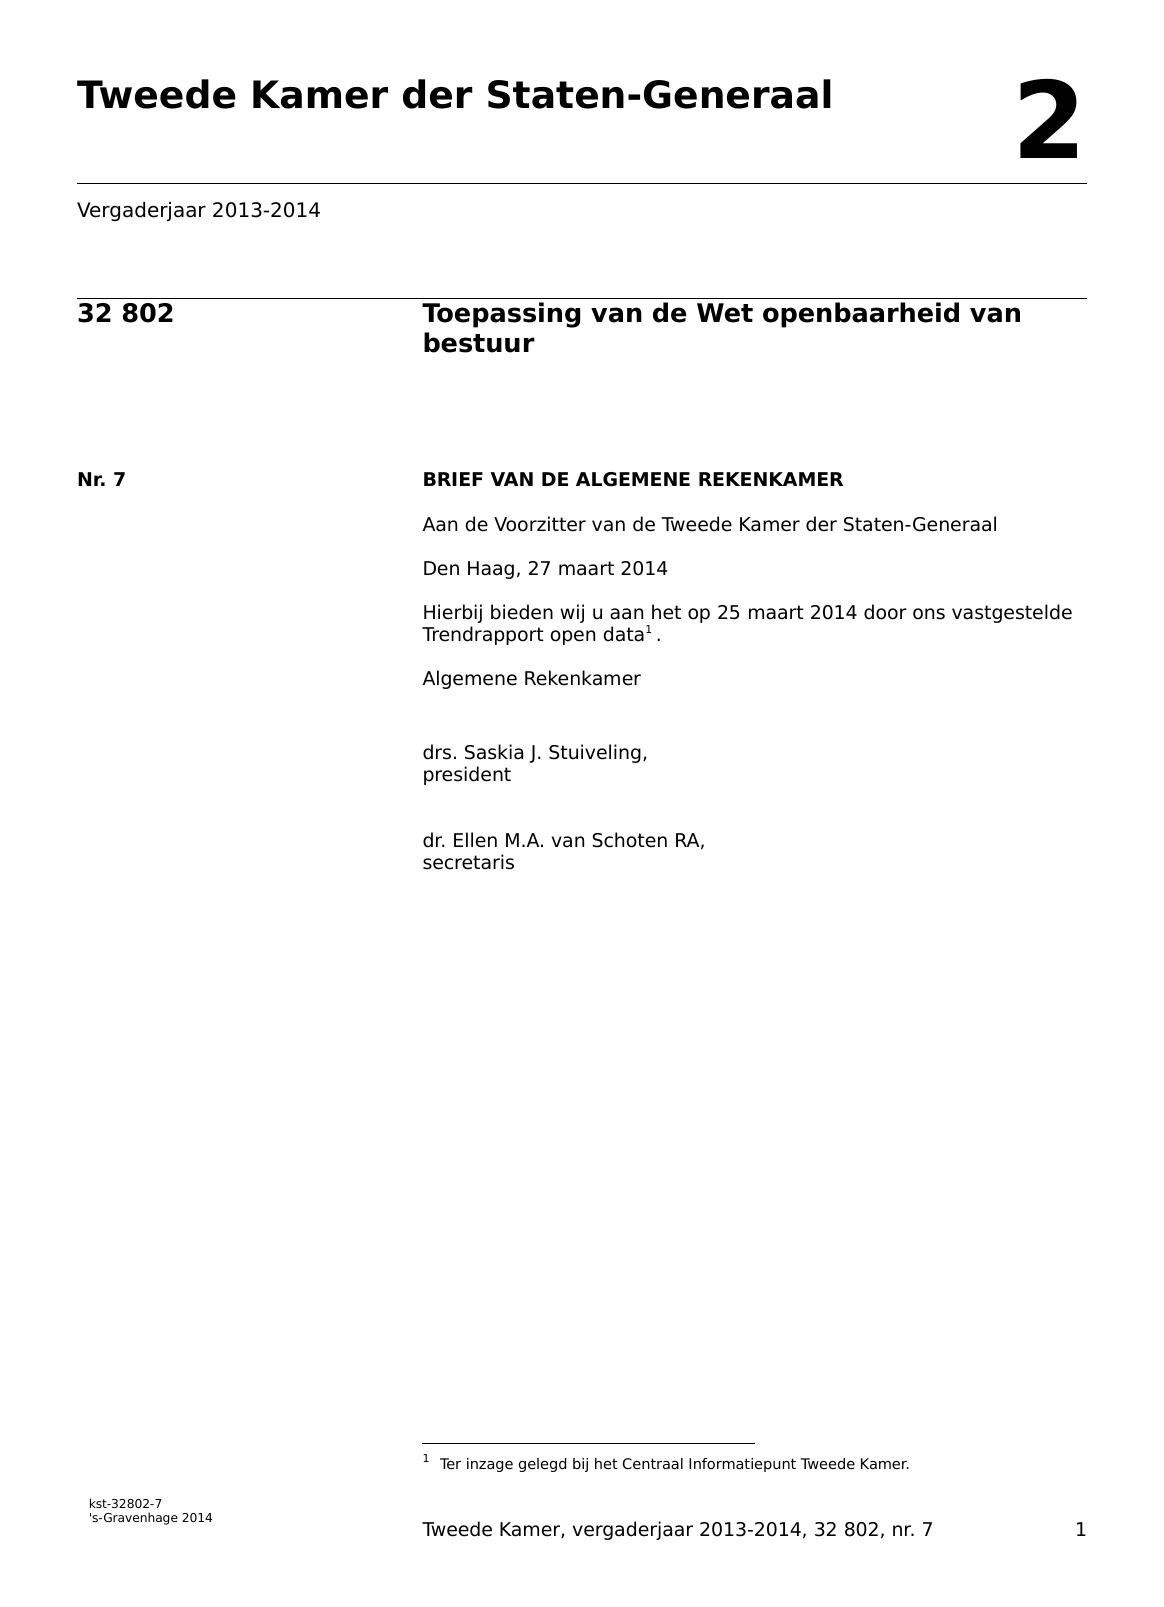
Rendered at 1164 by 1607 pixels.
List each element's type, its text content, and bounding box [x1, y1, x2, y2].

text Ter inzage gelegd bij het Centraal Informatiepunt Tweede Kamer. [422, 1452, 1087, 1474]
text Hierbij bieden wij u aan het op 25 maart 2014 door ons vastgestelde Trendrapport open data. [422, 602, 1087, 646]
text dr. Ellen M.A. van Schoten RA, secretaris [422, 808, 1087, 874]
subtitle Nr. 7 BRIEF VAN DE ALGEMENE REKENKAMER [77, 469, 1087, 491]
text Algemene Rekenkamer [422, 668, 1087, 690]
text Den Haag, 27 maart 2014 [422, 558, 1087, 580]
text drs. Saskia J. Stuiveling, president [422, 720, 1087, 786]
text Aan de Voorzitter van de Tweede Kamer der Staten-Generaal [422, 513, 1087, 536]
text 's-Gravenhage 2014 [88, 1511, 323, 1525]
table_header 2 [886, 59, 1087, 183]
text kst-32802-7 [88, 1497, 323, 1511]
table_cell Vergaderjaar 2013-2014 [77, 184, 1087, 298]
subtitle 32 802 Toepassing van de Wet openbaarheid van bestuur [77, 299, 1087, 358]
table_header Tweede Kamer der Staten-Generaal [77, 59, 886, 183]
